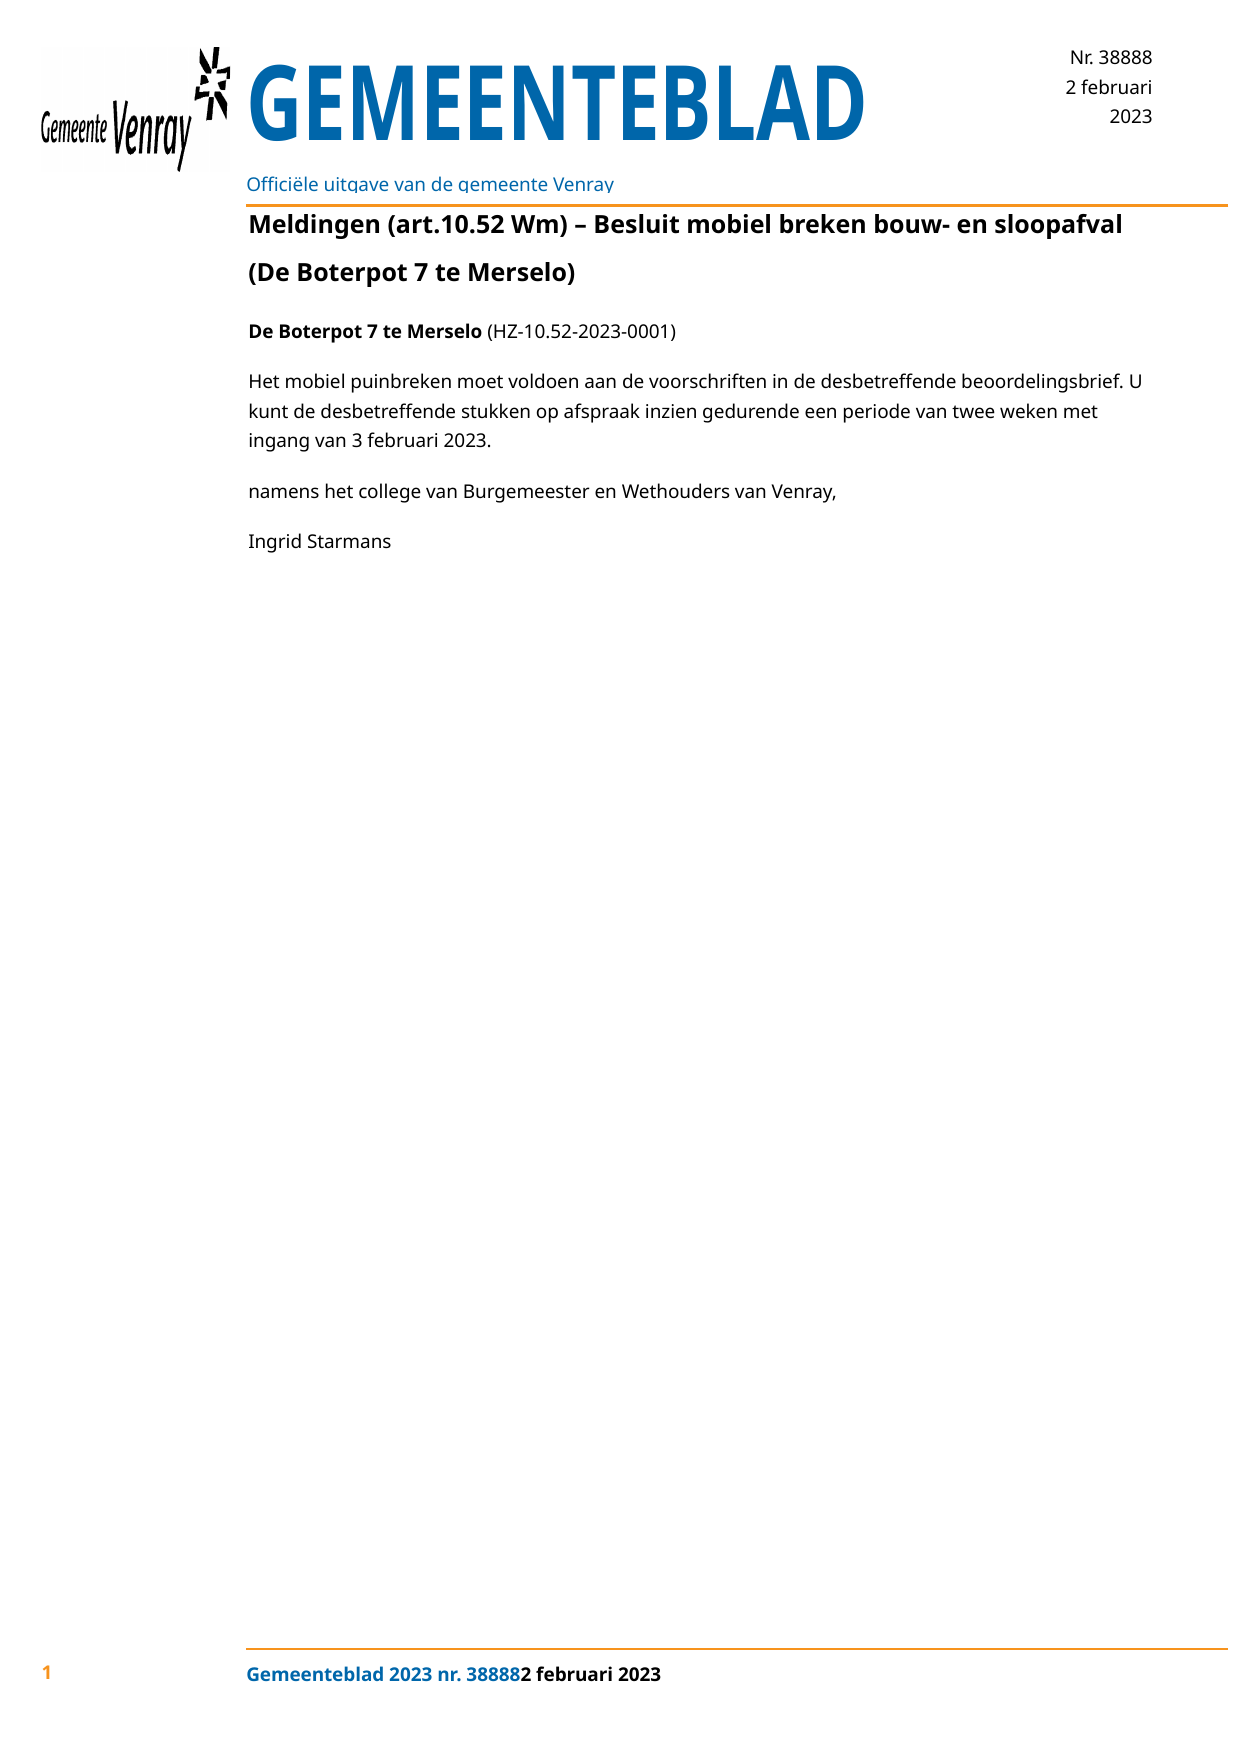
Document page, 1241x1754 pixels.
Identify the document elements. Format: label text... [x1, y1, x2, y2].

text Ingrid Starmans [248, 528, 1152, 554]
text Het mobiel puinbreken moet voldoen aan de voorschriften in de desbetreffende beoordelingsbrief. U kunt de desbetreffende stukken op afspraak inzien gedurende een periode van twee weken met ingang van 3 februari 2023. [248, 368, 1152, 453]
text De Boterpot 7 te Merselo (HZ-10.52-2023-0001) [248, 318, 1152, 344]
text Meldingen (art.10.52 Wm) – Besluit mobiel breken bouw- en sloopafval (De Boterpot 7 te Merselo) [248, 207, 1152, 288]
text namens het college van Burgemeester en Wethouders van Venray, [248, 478, 1152, 504]
picture [41, 47, 231, 172]
